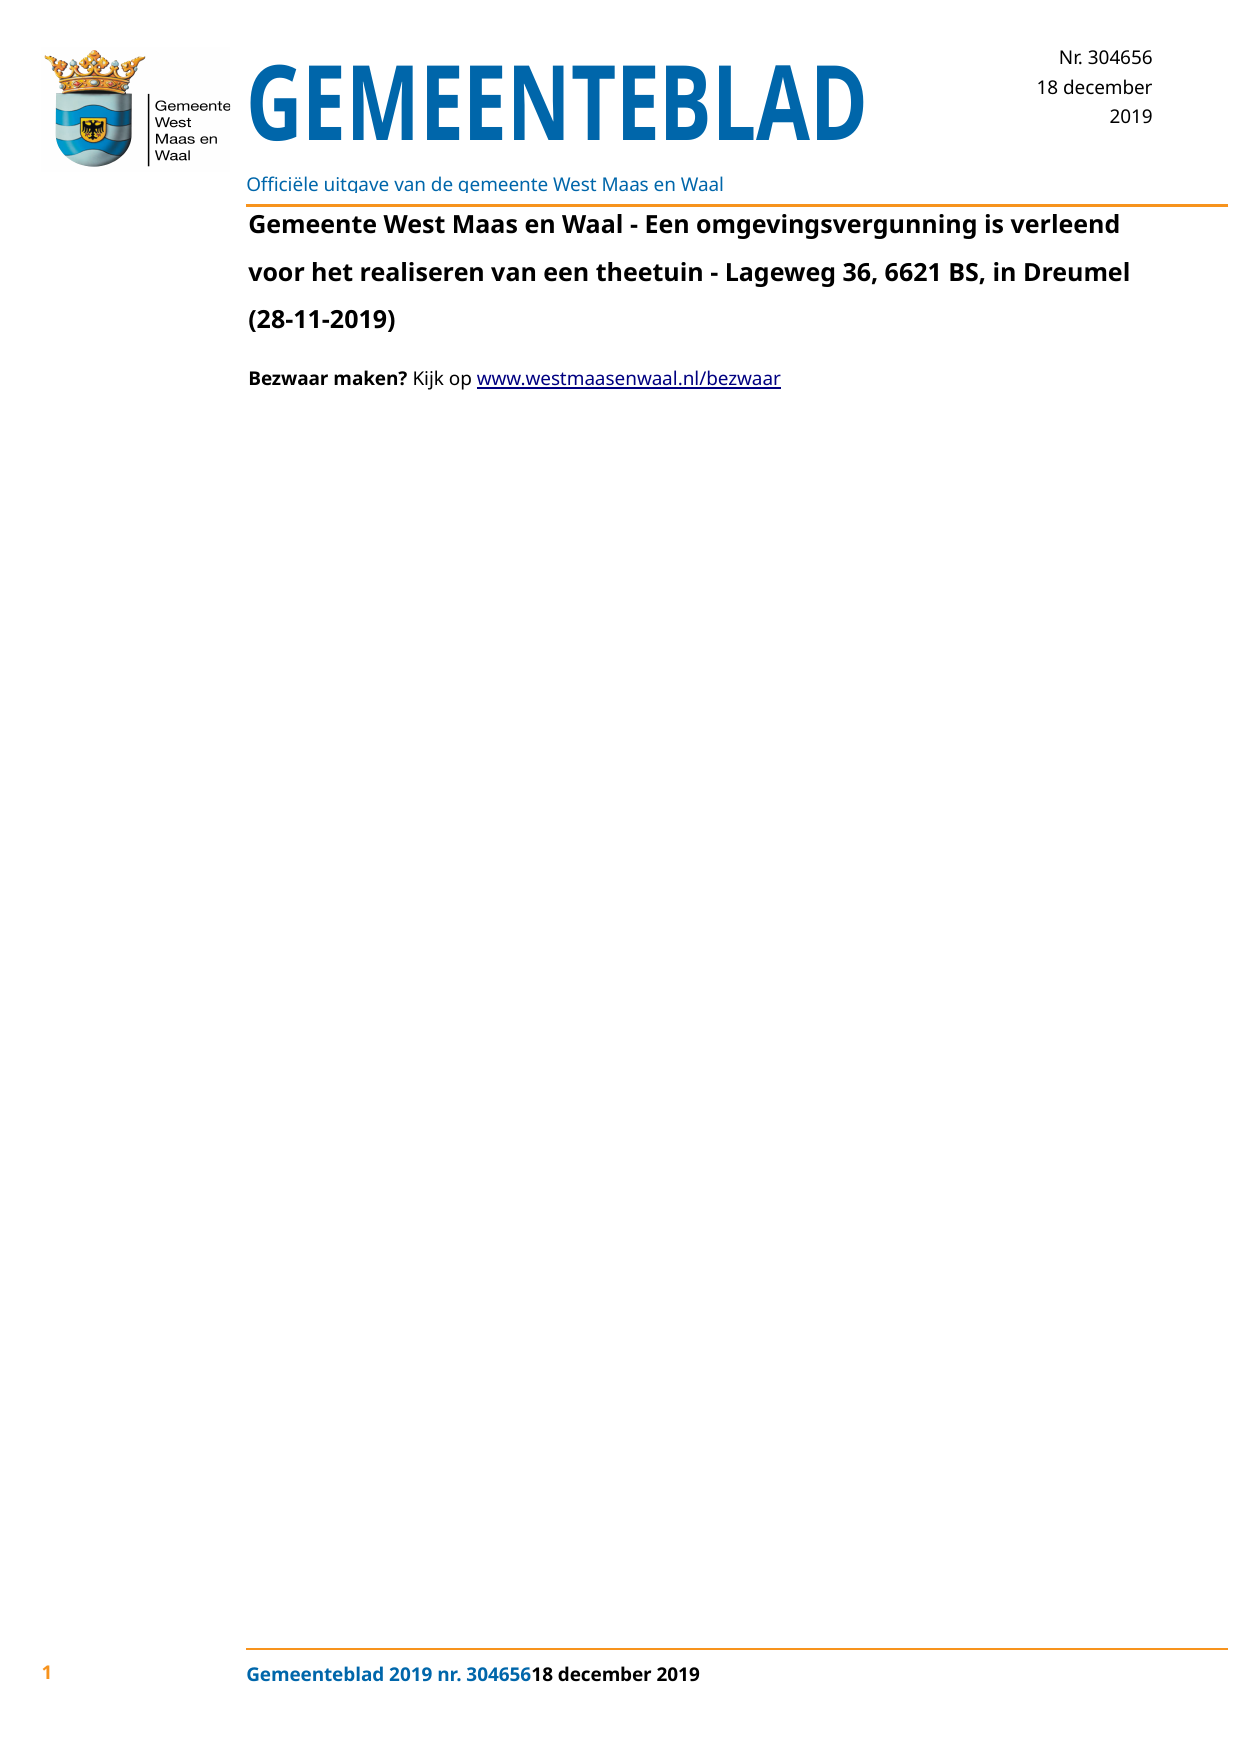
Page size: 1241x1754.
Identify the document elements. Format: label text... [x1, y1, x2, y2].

picture [41, 47, 231, 172]
text Gemeente West Maas en Waal - Een omgevingsvergunning is verleend voor het realiseren van een theetuin - Lageweg 36, 6621 BS, in Dreumel (28-11-2019) [248, 207, 1152, 336]
text Bezwaar maken? Kijk op www.westmaasenwaal.nl/bezwaar [248, 366, 1152, 391]
